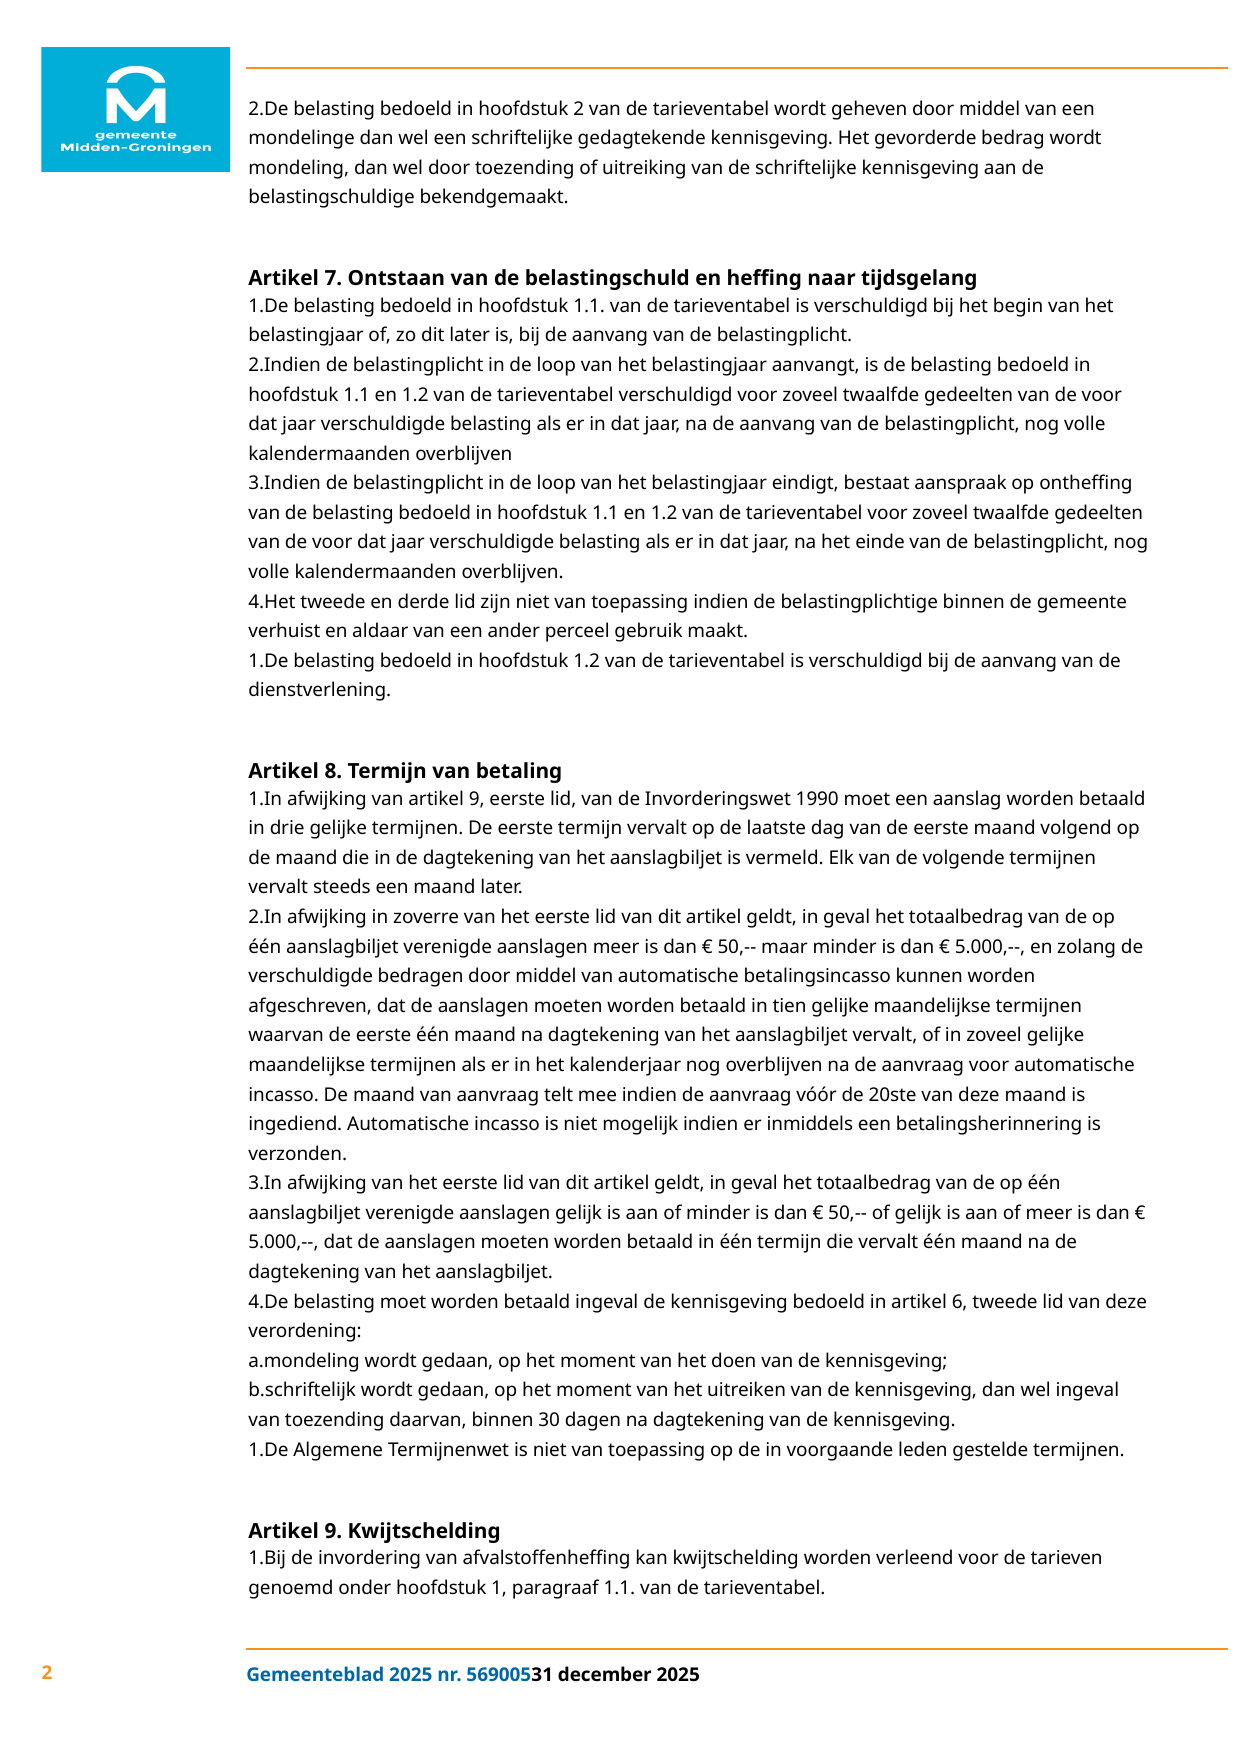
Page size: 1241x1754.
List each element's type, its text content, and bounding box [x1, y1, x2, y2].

text 1.De belasting bedoeld in hoofdstuk 1.1. van de tarieventabel is verschuldigd bij het begin van het belastingjaar of, zo dit later is, bij de aanvang van de belastingplicht. [248, 292, 1152, 347]
text 2.De belasting bedoeld in hoofdstuk 2 van de tarieventabel wordt geheven door middel van een mondelinge dan wel een schriftelijke gedagtekende kennisgeving. Het gevorderde bedrag wordt mondeling, dan wel door toezending of uitreiking van de schriftelijke kennisgeving aan de belastingschuldige bekendgemaakt. [248, 95, 1152, 209]
picture [107, 89, 165, 122]
text 3.Indien de belastingplicht in de loop van het belastingjaar eindigt, bestaat aanspraak op ontheffing van de belasting bedoeld in hoofdstuk 1.1 en 1.2 van de tarieventabel voor zoveel twaalfde gedeelten van de voor dat jaar verschuldigde belasting als er in dat jaar, na het einde van de belastingplicht, nog volle kalendermaanden overblijven. [248, 469, 1152, 584]
text 2.In afwijking in zoverre van het eerste lid van dit artikel geldt, in geval het totaalbedrag van de op één aanslagbiljet verenigde aanslagen meer is dan € 50,-- maar minder is dan € 5.000,--, en zolang de verschuldigde bedragen door middel van automatische betalingsincasso kunnen worden afgeschreven, dat de aanslagen moeten worden betaald in tien gelijke maandelijkse termijnen waarvan de eerste één maand na dagtekening van het aanslagbiljet vervalt, of in zoveel gelijke maandelijkse termijnen als er in het kalenderjaar nog overblijven na de aanvraag voor automatische incasso. De maand van aanvraag telt mee indien de aanvraag vóór de 20ste van deze maand is ingediend. Automatische incasso is niet mogelijk indien er inmiddels een betalingsherinnering is verzonden. [248, 903, 1152, 1166]
text 4.Het tweede en derde lid zijn niet van toepassing indien de belastingplichtige binnen de gemeente verhuist en aldaar van een ander perceel gebruik maakt. [248, 588, 1152, 643]
picture [184, 146, 190, 153]
text b.schriftelijk wordt gedaan, op het moment van het uitreiken van de kennisgeving, dan wel ingeval van toezending daarvan, binnen 30 dagen na dagtekening van de kennisgeving. [248, 1377, 1152, 1432]
text Artikel 8. Termijn van betaling [248, 757, 1152, 785]
text 1.Bij de invordering van afvalstoffenheffing kan kwijtschelding worden verleend voor de tarieven genoemd onder hoofdstuk 1, paragraaf 1.1. van de tarieventabel. [248, 1544, 1152, 1599]
text 1.In afwijking van artikel 9, eerste lid, van de Invorderingswet 1990 moet een aanslag worden betaald in drie gelijke termijnen. De eerste termijn vervalt op de laatste dag van de eerste maand volgend op de maand die in de dagtekening van het aanslagbiljet is vermeld. Elk van de volgende termijnen vervalt steeds een maand later. [248, 785, 1152, 899]
text 3.In afwijking van het eerste lid van dit artikel geldt, in geval het totaalbedrag van de op één aanslagbiljet verenigde aanslagen gelijk is aan of minder is dan € 50,-- of gelijk is aan of meer is dan € 5.000,--, dat de aanslagen moeten worden betaald in één termijn die vervalt één maand na de dagtekening van het aanslagbiljet. [248, 1169, 1152, 1284]
text 4.De belasting moet worden betaald ingeval de kennisgeving bedoeld in artikel 6, tweede lid van deze verordening: [248, 1288, 1152, 1343]
text Artikel 9. Kwijtschelding [248, 1516, 1152, 1544]
picture [108, 66, 164, 82]
text Artikel 7. Ontstaan van de belastingschuld en heffing naar tijdsgelang [248, 263, 1152, 292]
text a.mondeling wordt gedaan, op het moment van het doen van de kennisgeving; [248, 1347, 1152, 1373]
text 1.De belasting bedoeld in hoofdstuk 1.2 van de tarieventabel is verschuldigd bij de aanvang van de dienstverlening. [248, 647, 1152, 702]
text 2.Indien de belastingplicht in de loop van het belastingjaar aanvangt, is de belasting bedoeld in hoofdstuk 1.1 en 1.2 van de tarieventabel verschuldigd voor zoveel twaalfde gedeelten van de voor dat jaar verschuldigde belasting als er in dat jaar, na de aanvang van de belastingplicht, nog volle kalendermaanden overblijven [248, 351, 1152, 466]
text 1.De Algemene Termijnenwet is niet van toepassing op de in voorgaande leden gestelde termijnen. [248, 1436, 1152, 1462]
